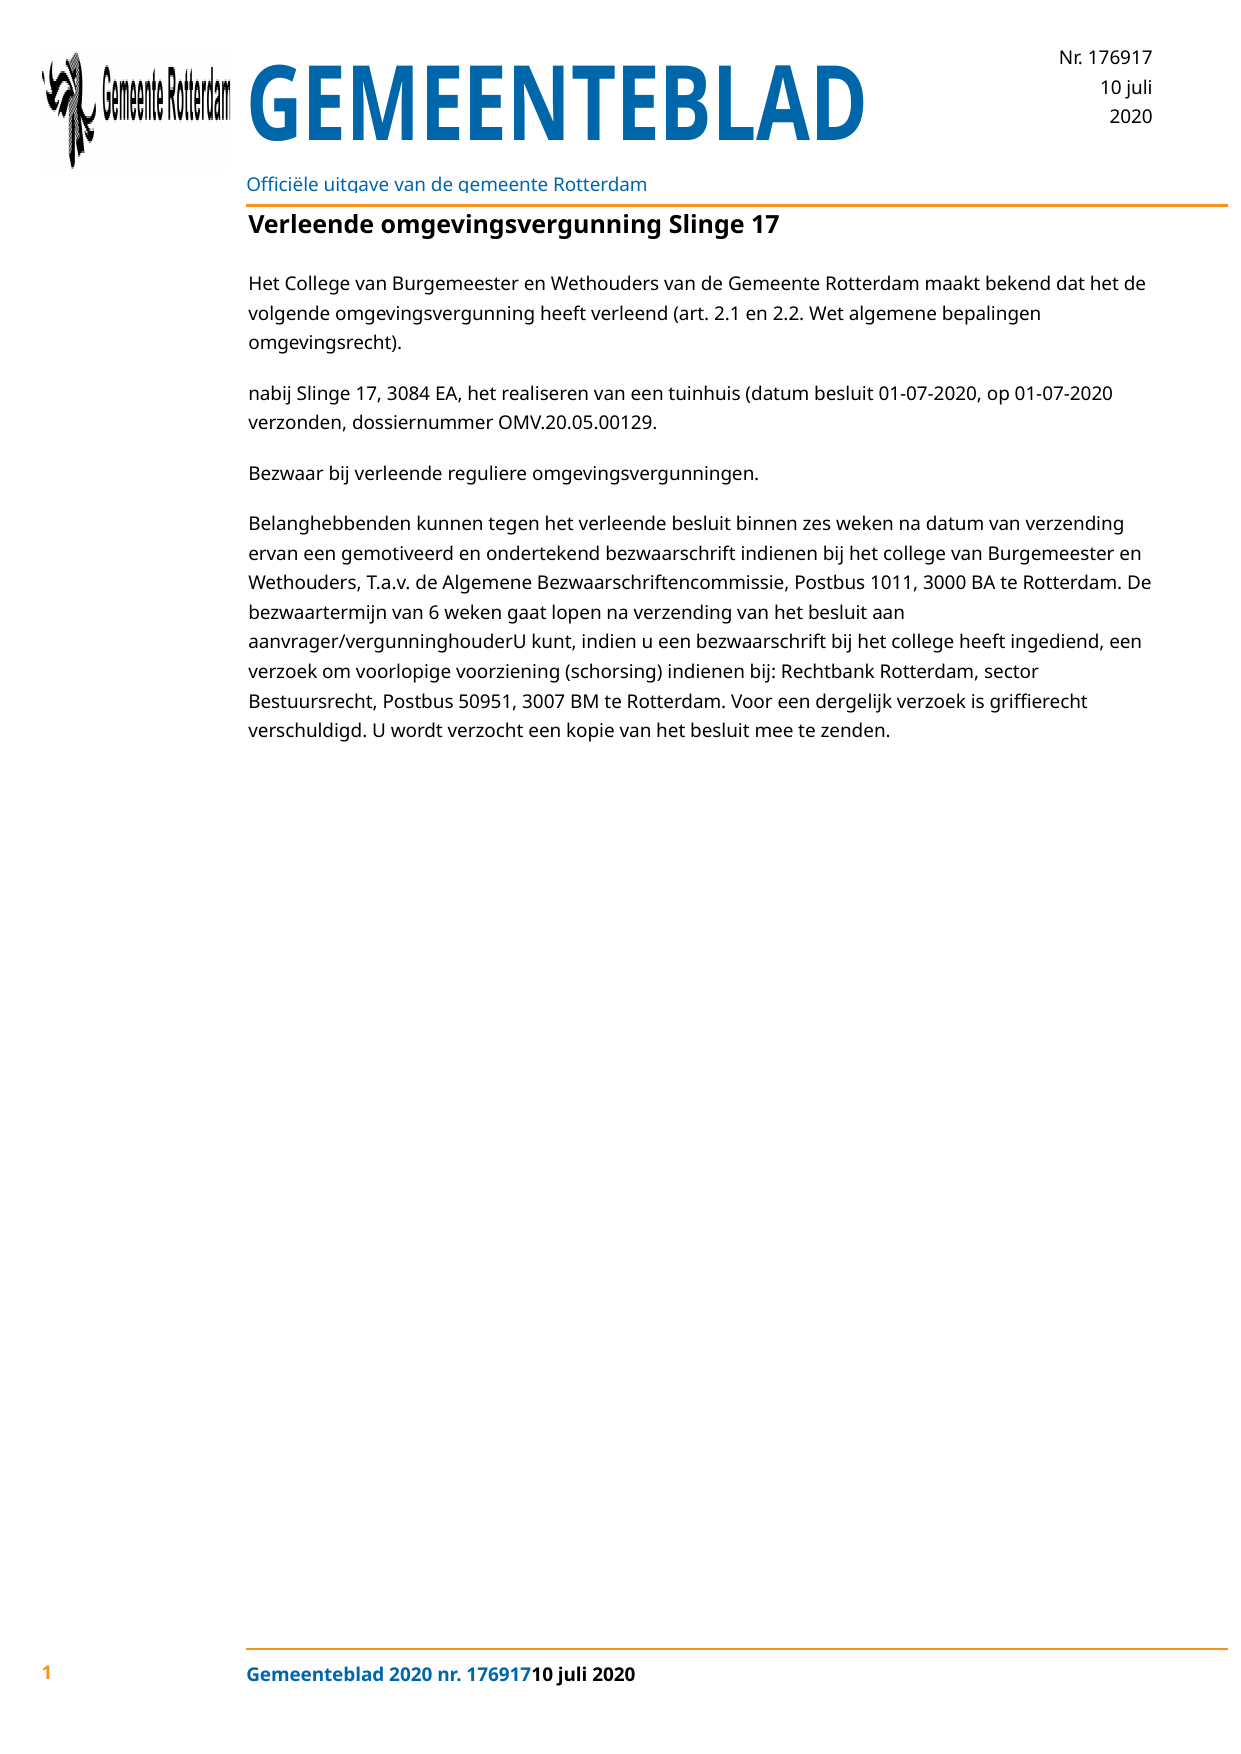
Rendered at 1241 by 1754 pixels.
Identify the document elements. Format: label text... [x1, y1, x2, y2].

text Belanghebbenden kunnen tegen het verleende besluit binnen zes weken na datum van verzending ervan een gemotiveerd en ondertekend bezwaarschrift indienen bij het college van Burgemeester en Wethouders, T.a.v. de Algemene Bezwaarschriftencommissie, Postbus 1011, 3000 BA te Rotterdam. De bezwaartermijn van 6 weken gaat lopen na verzending van het besluit aan aanvrager/vergunninghouderU kunt, indien u een bezwaarschrift bij het college heeft ingediend, een verzoek om voorlopige voorziening (schorsing) indienen bij: Rechtbank Rotterdam, sector Bestuursrecht, Postbus 50951, 3007 BM te Rotterdam. Voor een dergelijk verzoek is griffierecht verschuldigd. U wordt verzocht een kopie van het besluit mee te zenden. [248, 510, 1152, 743]
text nabij Slinge 17, 3084 EA, het realiseren van een tuinhuis (datum besluit 01-07-2020, op 01-07-2020 verzonden, dossiernummer OMV.20.05.00129. [248, 380, 1152, 435]
picture [41, 47, 231, 172]
text Het College van Burgemeester en Wethouders van de Gemeente Rotterdam maakt bekend dat het de volgende omgevingsvergunning heeft verleend (art. 2.1 en 2.2. Wet algemene bepalingen omgevingsrecht). [248, 270, 1152, 355]
text Bezwaar bij verleende reguliere omgevingsvergunningen. [248, 460, 1152, 486]
text Verleende omgevingsvergunning Slinge 17 [248, 207, 1152, 241]
